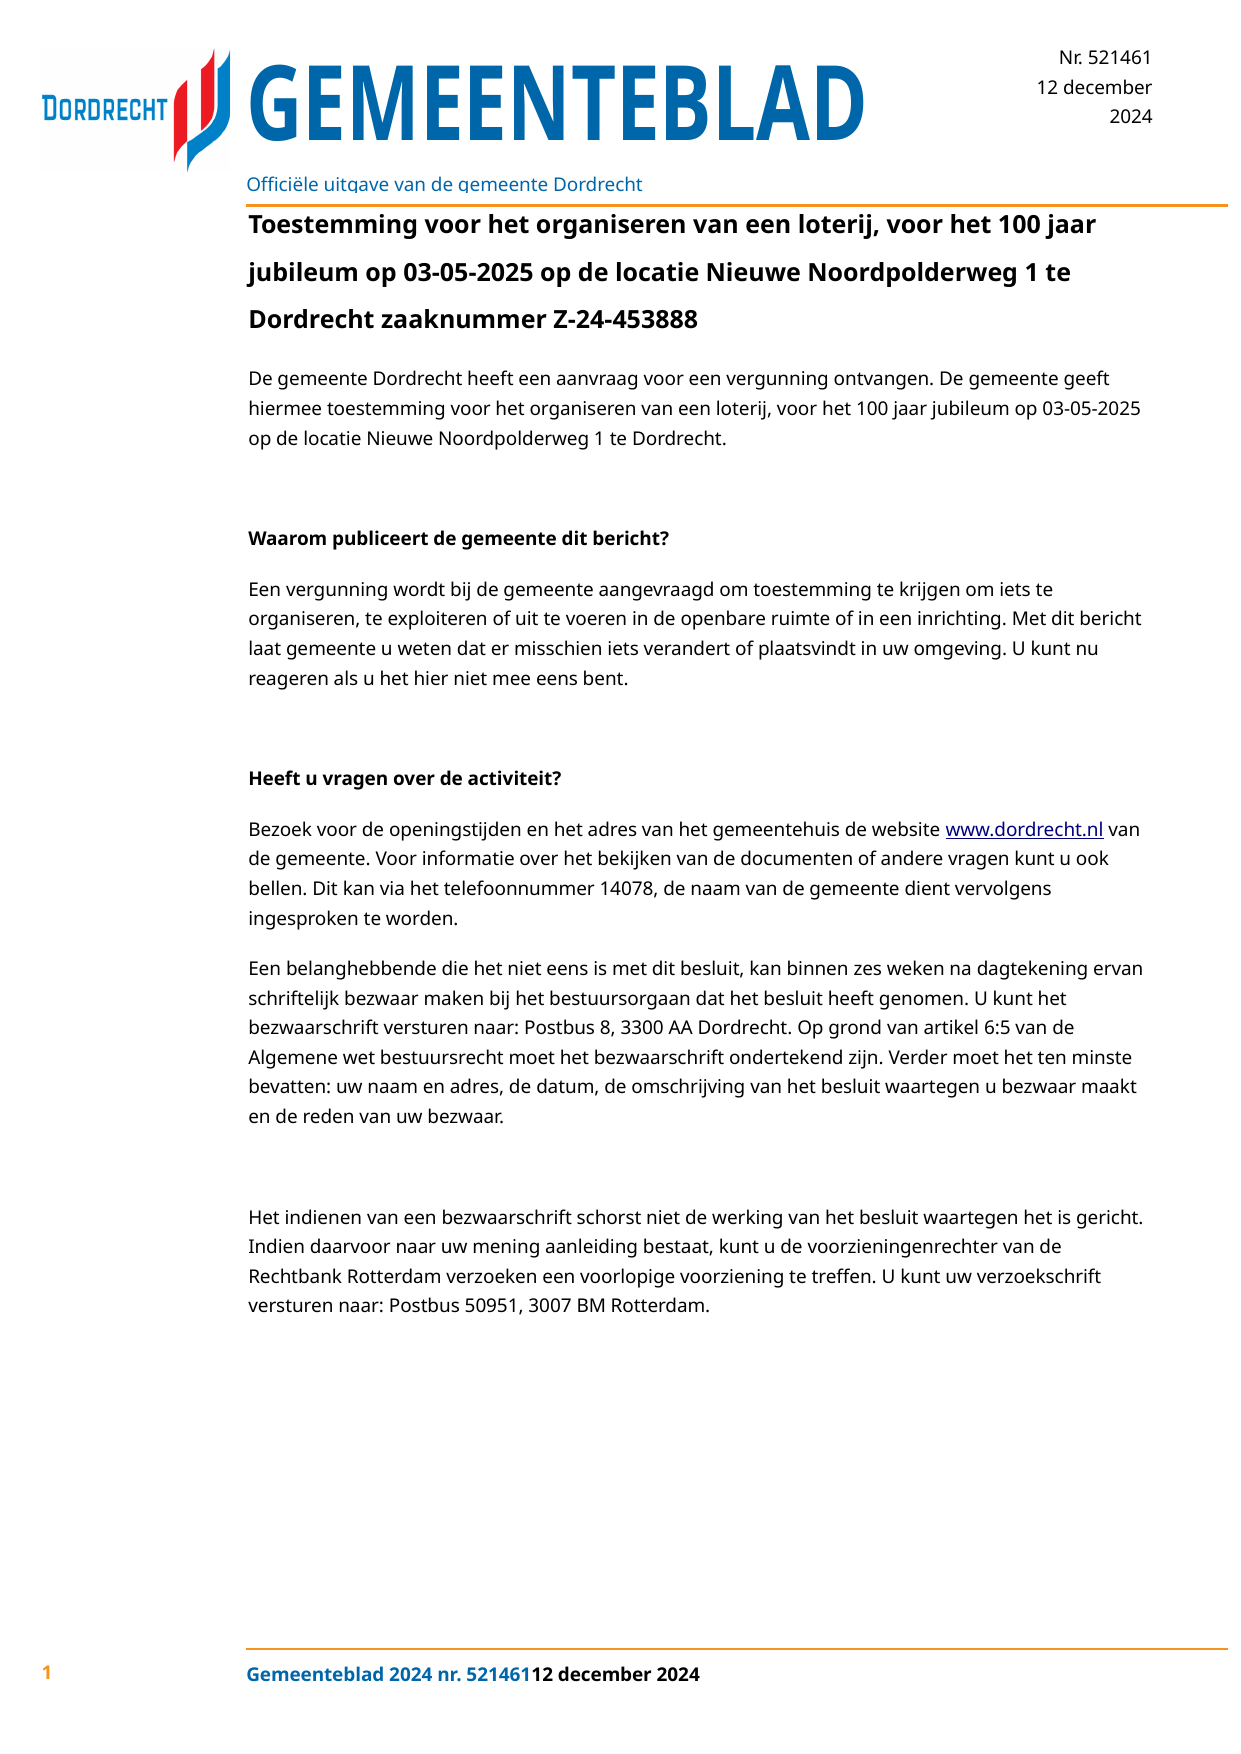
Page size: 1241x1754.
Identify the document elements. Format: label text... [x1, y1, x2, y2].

text Waarom publiceert de gemeente dit bericht? [248, 526, 1152, 551]
picture [41, 47, 231, 172]
text Heeft u vragen over de activiteit? [248, 766, 1152, 791]
text Een vergunning wordt bij de gemeente aangevraagd om toestemming te krijgen om iets te organiseren, te exploiteren of uit te voeren in de openbare ruimte of in een inrichting. Met dit bericht laat gemeente u weten dat er misschien iets verandert of plaatsvindt in uw omgeving. U kunt nu reageren als u het hier niet mee eens bent. [248, 576, 1152, 690]
text De gemeente Dordrecht heeft een aanvraag voor een vergunning ontvangen. De gemeente geeft hiermee toestemming voor het organiseren van een loterij, voor het 100 jaar jubileum op 03-05-2025 op de locatie Nieuwe Noordpolderweg 1 te Dordrecht. [248, 366, 1152, 450]
text Een belanghebbende die het niet eens is met dit besluit, kan binnen zes weken na dagtekening ervan schriftelijk bezwaar maken bij het bestuursorgaan dat het besluit heeft genomen. U kunt het bezwaarschrift versturen naar: Postbus 8, 3300 AA Dordrecht. Op grond van artikel 6:5 van de Algemene wet bestuursrecht moet het bezwaarschrift ondertekend zijn. Verder moet het ten minste bevatten: uw naam en adres, de datum, de omschrijving van het besluit waartegen u bezwaar maakt en de reden van uw bezwaar. [248, 955, 1152, 1129]
text Bezoek voor de openingstijden en het adres van het gemeentehuis de website www.dordrecht.nl van de gemeente. Voor informatie over het bekijken van de documenten of andere vragen kunt u ook bellen. Dit kan via het telefoonnummer 14078, de naam van de gemeente dient vervolgens ingesproken te worden. [248, 816, 1152, 930]
text Toestemming voor het organiseren van een loterij, voor het 100 jaar jubileum op 03-05-2025 op de locatie Nieuwe Noordpolderweg 1 te Dordrecht zaaknummer Z-24-453888 [248, 207, 1152, 336]
text Het indienen van een bezwaarschrift schorst niet de werking van het besluit waartegen het is gericht. Indien daarvoor naar uw mening aanleiding bestaat, kunt u de voorzieningenrechter van de Rechtbank Rotterdam verzoeken een voorlopige voorziening te treffen. U kunt uw verzoekschrift versturen naar: Postbus 50951, 3007 BM Rotterdam. [248, 1204, 1152, 1318]
